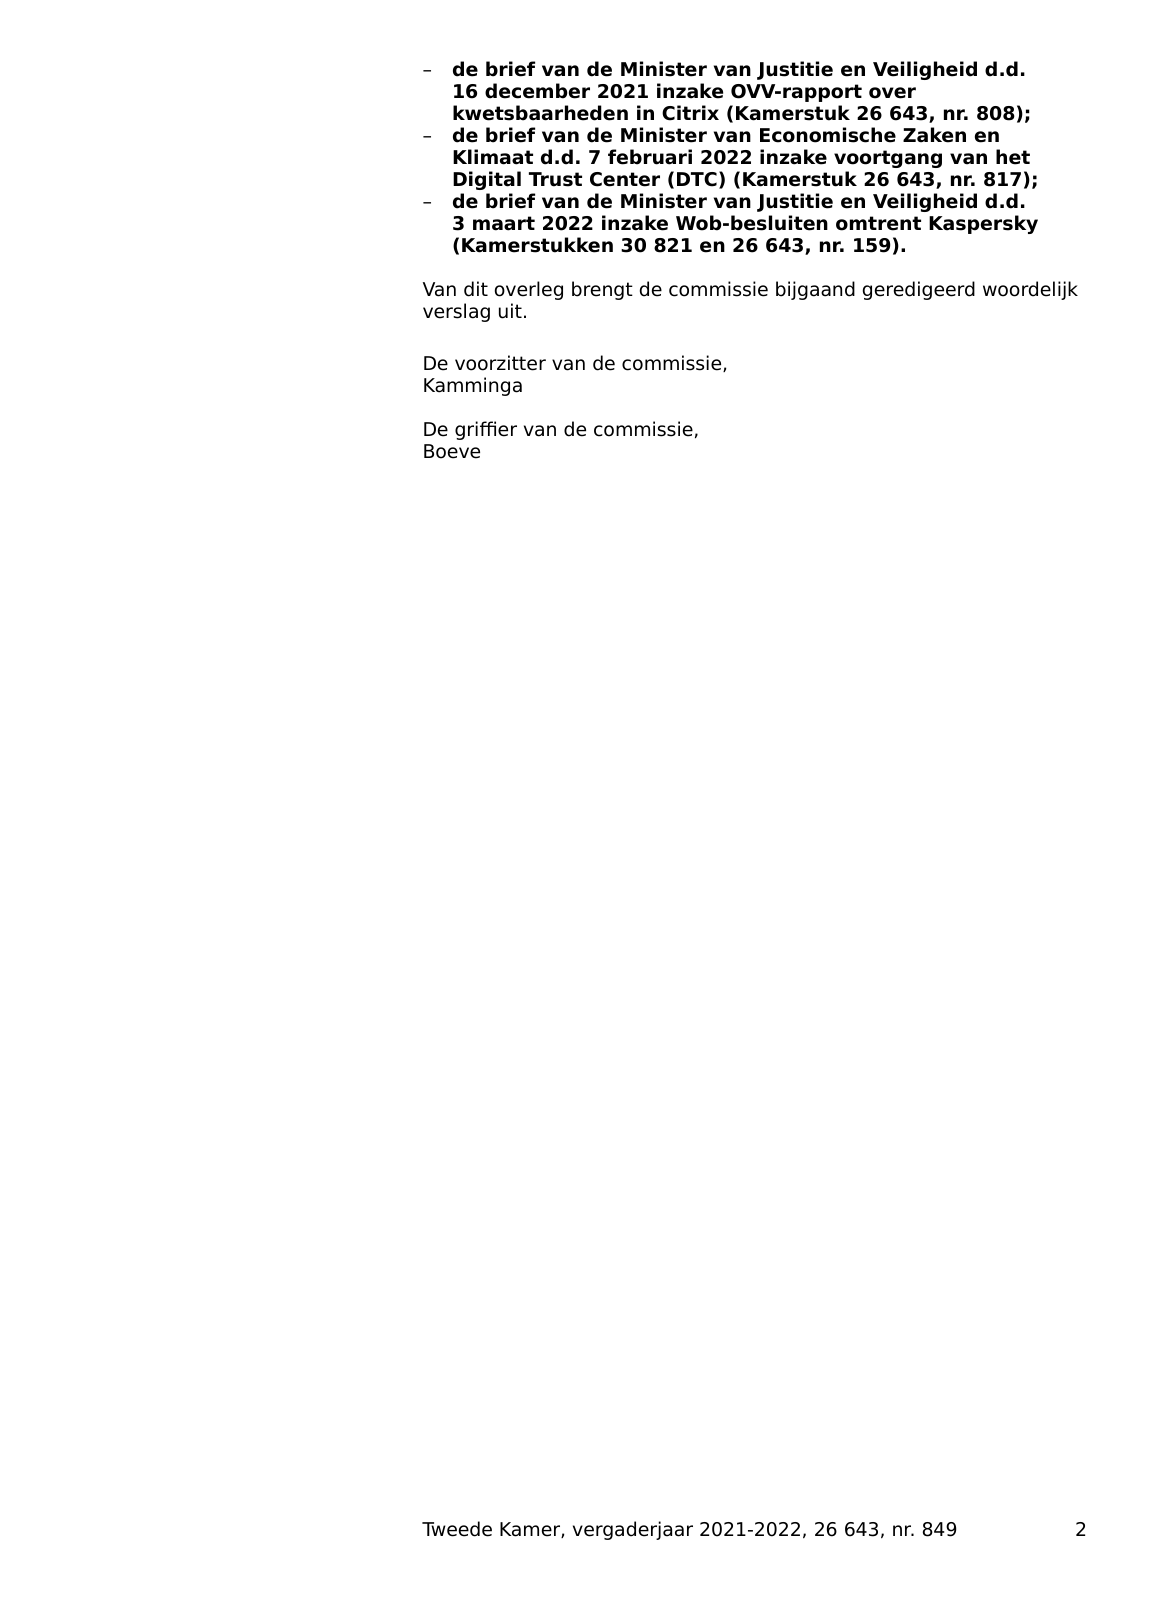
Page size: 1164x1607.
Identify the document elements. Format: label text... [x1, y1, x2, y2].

text De voorzitter van de commissie, Kamminga [422, 353, 1087, 397]
text – de brief van de Minister van Justitie en Veiligheid d.d. 3 maart 2022 inzake Wob-besluiten omtrent Kaspersky (Kamerstukken 30 821 en 26 643, nr. 159). [422, 191, 1087, 257]
text De griffier van de commissie, Boeve [422, 419, 1087, 463]
text Van dit overleg brengt de commissie bijgaand geredigeerd woordelijk verslag uit. [422, 279, 1087, 323]
text – de brief van de Minister van Justitie en Veiligheid d.d. 16 december 2021 inzake OVV-rapport over kwetsbaarheden in Citrix (Kamerstuk 26 643, nr. 808); [422, 59, 1087, 125]
text – de brief van de Minister van Economische Zaken en Klimaat d.d. 7 februari 2022 inzake voortgang van het Digital Trust Center (DTC) (Kamerstuk 26 643, nr. 817); [422, 125, 1087, 191]
